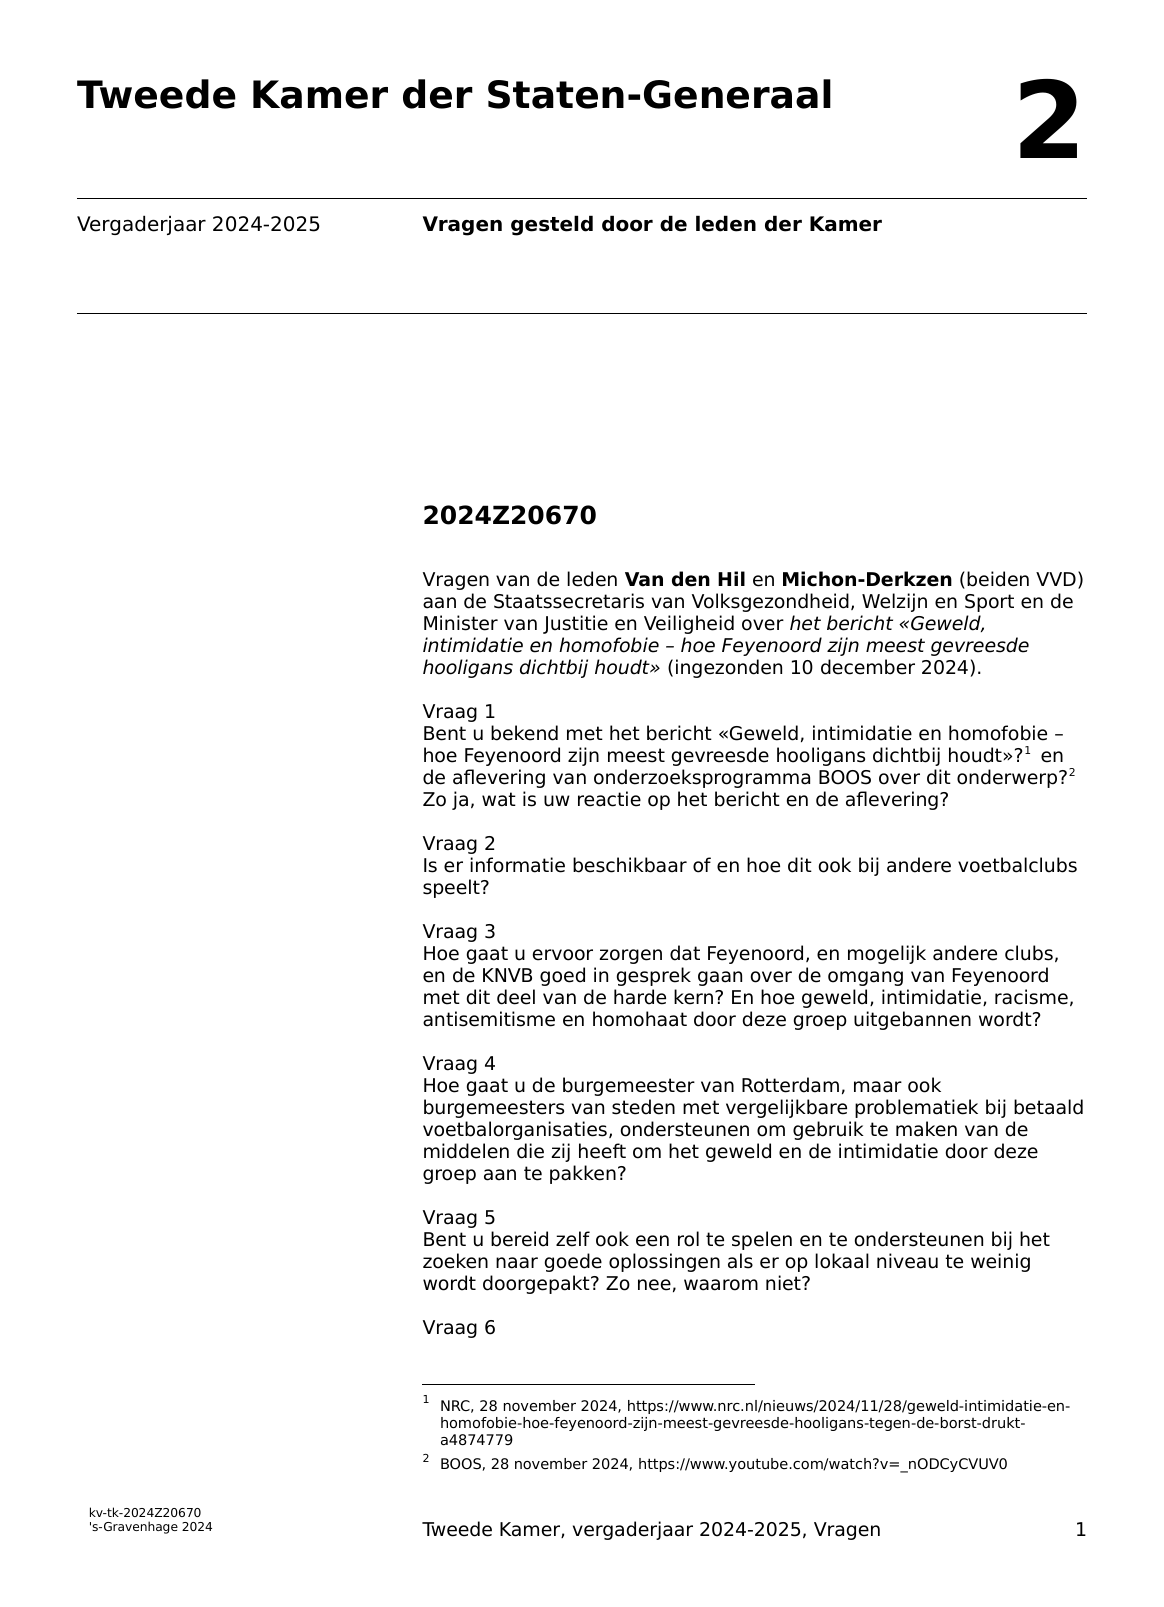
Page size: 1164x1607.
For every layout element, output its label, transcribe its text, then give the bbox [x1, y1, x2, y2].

text BOOS, 28 november 2024, https://www.youtube.com/watch?v=_nODCyCVUV0 [422, 1452, 1087, 1474]
text Hoe gaat u de burgemeester van Rotterdam, maar ook burgemeesters van steden met vergelijkbare problematiek bij betaald voetbalorganisaties, ondersteunen om gebruik te maken van de middelen die zij heeft om het geweld en de intimidatie door deze groep aan te pakken? [422, 1075, 1087, 1185]
table_cell Vergaderjaar 2024-2025 [77, 199, 422, 313]
text Is er informatie beschikbaar of en hoe dit ook bij andere voetbalclubs speelt? [422, 855, 1087, 899]
text 2024Z20670 [422, 501, 1087, 531]
text Vraag 3 [422, 921, 1087, 943]
text Vragen van de leden Van den Hil en Michon-Derkzen (beiden VVD) aan de Staatssecretaris van Volksgezondheid, Welzijn en Sport en de Minister van Justitie en Veiligheid over het bericht «Geweld, intimidatie en homofobie – hoe Feyenoord zijn meest gevreesde hooligans dichtbij houdt» (ingezonden 10 december 2024). [422, 569, 1087, 679]
text 's-Gravenhage 2024 [88, 1520, 323, 1534]
text NRC, 28 november 2024, https://www.nrc.nl/nieuws/2024/11/28/geweld-intimidatie-en-homofobie-hoe-feyenoord-zijn-meest-gevreesde-hooligans-tegen-de-borst-drukt-a4874779 [422, 1393, 1087, 1449]
table_header Tweede Kamer der Staten-Generaal [77, 59, 886, 198]
text Vraag 2 [422, 833, 1087, 855]
text Vraag 4 [422, 1053, 1087, 1075]
text Vraag 5 [422, 1207, 1087, 1229]
table_cell Vragen gesteld door de leden der Kamer [422, 199, 1087, 313]
text kv-tk-2024Z20670 [88, 1506, 323, 1520]
text Bent u bekend met het bericht «Geweld, intimidatie en homofobie – hoe Feyenoord zijn meest gevreesde hooligans dichtbij houdt»? en de aflevering van onderzoeksprogramma BOOS over dit onderwerp? Zo ja, wat is uw reactie op het bericht en de aflevering? [422, 723, 1087, 811]
text Vraag 6 [422, 1317, 1087, 1339]
text Hoe gaat u ervoor zorgen dat Feyenoord, en mogelijk andere clubs, en de KNVB goed in gesprek gaan over de omgang van Feyenoord met dit deel van de harde kern? En hoe geweld, intimidatie, racisme, antisemitisme en homohaat door deze groep uitgebannen wordt? [422, 943, 1087, 1031]
text Vraag 1 [422, 701, 1087, 723]
table_header 2 [886, 59, 1087, 198]
text Bent u bereid zelf ook een rol te spelen en te ondersteunen bij het zoeken naar goede oplossingen als er op lokaal niveau te weinig wordt doorgepakt? Zo nee, waarom niet? [422, 1229, 1087, 1295]
